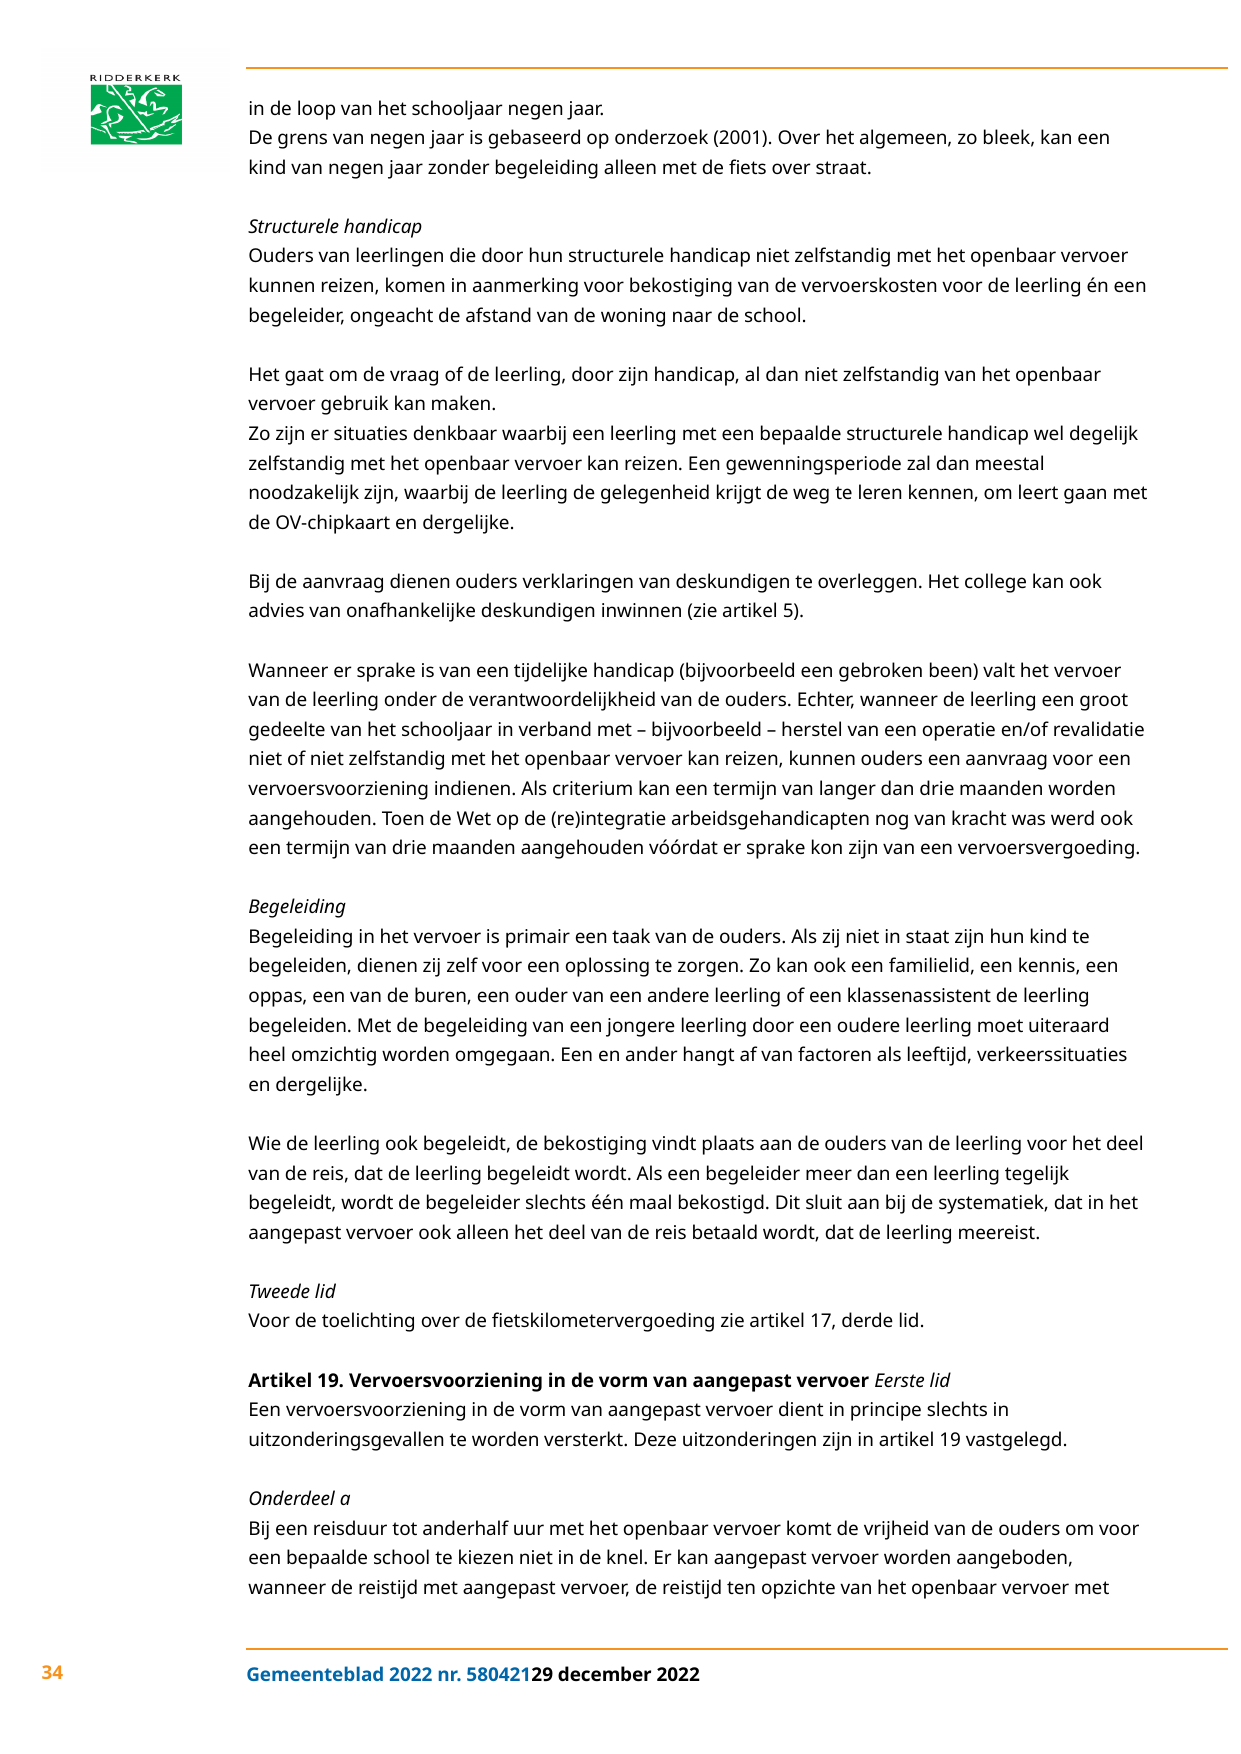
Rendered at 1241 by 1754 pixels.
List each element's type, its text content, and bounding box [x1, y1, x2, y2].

text Het gaat om de vraag of de leerling, door zijn handicap, al dan niet zelfstandig van het openbaar vervoer gebruik kan maken. [248, 361, 1152, 416]
text Bij de aanvraag dienen ouders verklaringen van deskundigen te overleggen. Het college kan ook advies van onafhankelijke deskundigen inwinnen (zie artikel 5). [248, 568, 1152, 623]
text Wie de leerling ook begeleidt, de bekostiging vindt plaats aan de ouders van de leerling voor het deel van de reis, dat de leerling begeleidt wordt. Als een begeleider meer dan een leerling tegelijk begeleidt, wordt de begeleider slechts één maal bekostigd. Dit sluit aan bij de systematiek, dat in het aangepast vervoer ook alleen het deel van de reis betaald wordt, dat de leerling meereist. [248, 1130, 1152, 1245]
text Ouders van leerlingen die door hun structurele handicap niet zelfstandig met het openbaar vervoer kunnen reizen, komen in aanmerking voor bekostiging van de vervoerskosten voor de leerling én een begeleider, ongeacht de afstand van de woning naar de school. [248, 243, 1152, 328]
text Wanneer er sprake is van een tijdelijke handicap (bijvoorbeeld een gebroken been) valt het vervoer van de leerling onder de verantwoordelijkheid van de ouders. Echter, wanneer de leerling een groot gedeelte van het schooljaar in verband met – bijvoorbeeld – herstel van een operatie en/of revalidatie niet of niet zelfstandig met het openbaar vervoer kan reizen, kunnen ouders een aanvraag voor een vervoersvoorziening indienen. Als criterium kan een termijn van langer dan drie maanden worden aangehouden. Toen de Wet op de (re)integratie arbeidsgehandicapten nog van kracht was werd ook een termijn van drie maanden aangehouden vóórdat er sprake kon zijn van een vervoersvergoeding. [248, 657, 1152, 860]
text Voor de toelichting over de fietskilometervergoeding zie artikel 17, derde lid. [248, 1308, 1152, 1333]
picture [41, 47, 231, 172]
text Onderdeel a [248, 1485, 1152, 1511]
text Begeleiding [248, 893, 1152, 919]
text Bij een reisduur tot anderhalf uur met het openbaar vervoer komt de vrijheid van de ouders om voor een bepaalde school te kiezen niet in de knel. Er kan aangepast vervoer worden aangeboden, wanneer de reistijd met aangepast vervoer, de reistijd ten opzichte van het openbaar vervoer met [248, 1515, 1152, 1600]
text Tweede lid [248, 1278, 1152, 1304]
text Zo zijn er situaties denkbaar waarbij een leerling met een bepaalde structurele handicap wel degelijk zelfstandig met het openbaar vervoer kan reizen. Een gewenningsperiode zal dan meestal noodzakelijk zijn, waarbij de leerling de gelegenheid krijgt de weg te leren kennen, om leert gaan met de OV-chipkaart en dergelijke. [248, 420, 1152, 535]
text Artikel 19. Vervoersvoorziening in de vorm van aangepast vervoer Eerste lid [248, 1367, 1152, 1393]
text De grens van negen jaar is gebaseerd op onderzoek (2001). Over het algemeen, zo bleek, kan een kind van negen jaar zonder begeleiding alleen met de fiets over straat. [248, 124, 1152, 180]
text Structurele handicap [248, 213, 1152, 239]
text Een vervoersvoorziening in de vorm van aangepast vervoer dient in principe slechts in uitzonderingsgevallen te worden versterkt. Deze uitzonderingen zijn in artikel 19 vastgelegd. [248, 1396, 1152, 1452]
text in de loop van het schooljaar negen jaar. [248, 95, 1152, 121]
text Begeleiding in het vervoer is primair een taak van de ouders. Als zij niet in staat zijn hun kind te begeleiden, dienen zij zelf voor een oplossing te zorgen. Zo kan ook een familielid, een kennis, een oppas, een van de buren, een ouder van een andere leerling of een klassenassistent de leerling begeleiden. Met de begeleiding van een jongere leerling door een oudere leerling moet uiteraard heel omzichtig worden omgegaan. Een en ander hangt af van factoren als leeftijd, verkeerssituaties en dergelijke. [248, 923, 1152, 1097]
